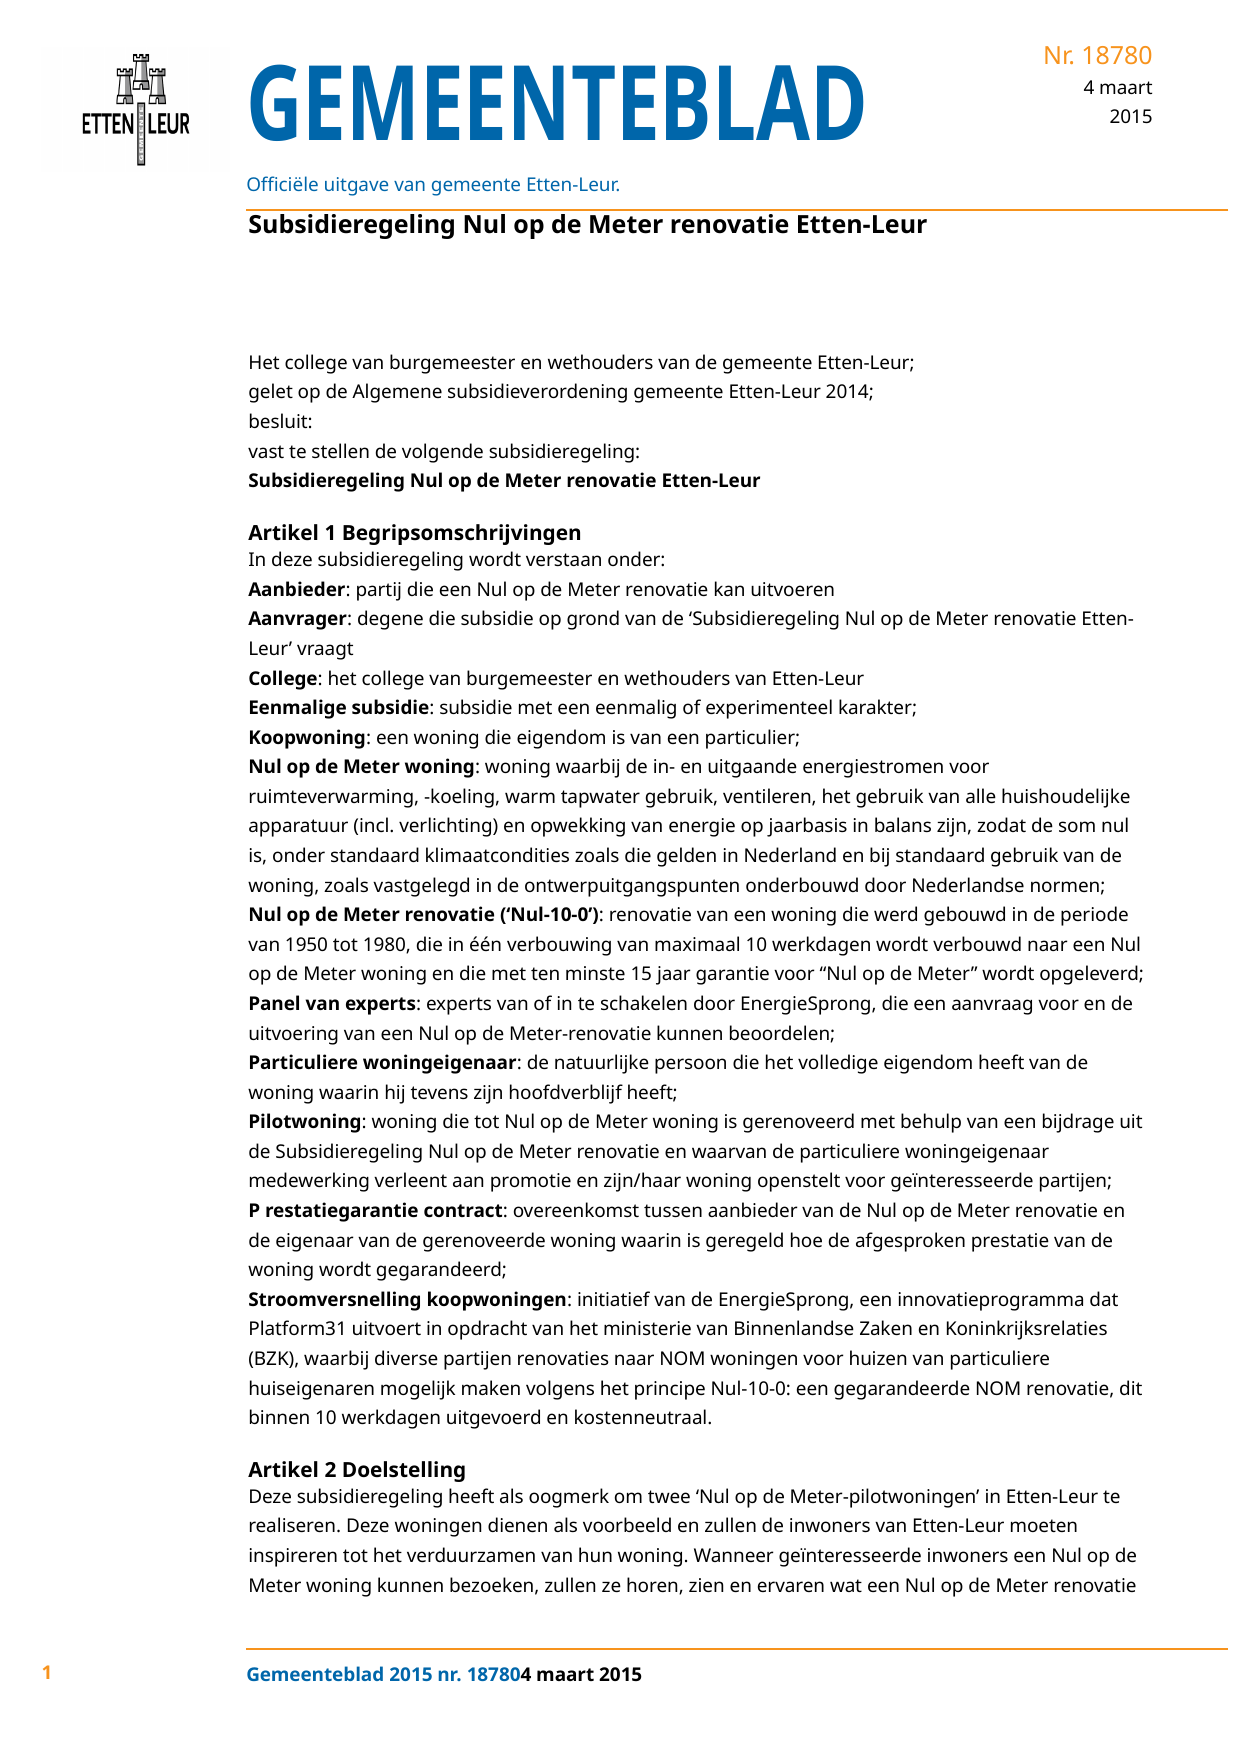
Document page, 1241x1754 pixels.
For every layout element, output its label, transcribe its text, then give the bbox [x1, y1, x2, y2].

text Artikel 1 Begripsomschrijvingen [248, 518, 1152, 546]
text College: het college van burgemeester en wethouders van Etten-Leur [248, 665, 1152, 690]
text In deze subsidieregeling wordt verstaan onder: [248, 546, 1152, 572]
text P restatiegarantie contract: overeenkomst tussen aanbieder van de Nul op de Meter renovatie en de eigenaar van de gerenoveerde woning waarin is geregeld hoe de afgesproken prestatie van de woning wordt gegarandeerd; [248, 1197, 1152, 1282]
text Eenmalige subsidie: subsidie met een eenmalig of experimenteel karakter; [248, 694, 1152, 720]
text Deze subsidieregeling heeft als oogmerk om twee ‘Nul op de Meter-pilotwoningen’ in Etten-Leur te realiseren. Deze woningen dienen als voorbeeld en zullen de inwoners van Etten-Leur moeten inspireren tot het verduurzamen van hun woning. Wanneer geïnteresseerde inwoners een Nul op de Meter woning kunnen bezoeken, zullen ze horen, zien en ervaren wat een Nul op de Meter renovatie [248, 1483, 1152, 1598]
text besluit: [248, 408, 1152, 434]
text Koopwoning: een woning die eigendom is van een particulier; [248, 724, 1152, 749]
text Nul op de Meter renovatie (‘Nul-10-0’): renovatie van een woning die werd gebouwd in de periode van 1950 tot 1980, die in één verbouwing van maximaal 10 werkdagen wordt verbouwd naar een Nul op de Meter woning en die met ten minste 15 jaar garantie voor “Nul op de Meter” wordt opgeleverd; [248, 901, 1152, 986]
text Particuliere woningeigenaar: de natuurlijke persoon die het volledige eigendom heeft van de woning waarin hij tevens zijn hoofdverblijf heeft; [248, 1049, 1152, 1104]
text Pilotwoning: woning die tot Nul op de Meter woning is gerenoveerd met behulp van een bijdrage uit de Subsidieregeling Nul op de Meter renovatie en waarvan de particuliere woningeigenaar medewerking verleent aan promotie en zijn/haar woning openstelt voor geïnteresseerde partijen; [248, 1108, 1152, 1193]
text Subsidieregeling Nul op de Meter renovatie Etten-Leur [248, 467, 1152, 493]
text vast te stellen de volgende subsidieregeling: [248, 438, 1152, 464]
text Stroomversnelling koopwoningen: initiatief van de EnergieSprong, een innovatieprogramma dat Platform31 uitvoert in opdracht van het ministerie van Binnenlandse Zaken en Koninkrijksrelaties (BZK), waarbij diverse partijen renovaties naar NOM woningen voor huizen van particuliere huiseigenaren mogelijk maken volgens het principe Nul-10-0: een gegarandeerde NOM renovatie, dit binnen 10 werkdagen uitgevoerd en kostenneutraal. [248, 1286, 1152, 1430]
text Panel van experts: experts van of in te schakelen door EnergieSprong, die een aanvraag voor en de uitvoering van een Nul op de Meter-renovatie kunnen beoordelen; [248, 990, 1152, 1045]
text Aanbieder: partij die een Nul op de Meter renovatie kan uitvoeren [248, 576, 1152, 602]
text Nul op de Meter woning: woning waarbij de in- en uitgaande energiestromen voor ruimteverwarming, -koeling, warm tapwater gebruik, ventileren, het gebruik van alle huishoudelijke apparatuur (incl. verlichting) en opwekking van energie op jaarbasis in balans zijn, zodat de som nul is, onder standaard klimaatcondities zoals die gelden in Nederland en bij standaard gebruik van de woning, zoals vastgelegd in de ontwerpuitgangspunten onderbouwd door Nederlandse normen; [248, 753, 1152, 897]
text gelet op de Algemene subsidieverordening gemeente Etten-Leur 2014; [248, 379, 1152, 404]
text Subsidieregeling Nul op de Meter renovatie Etten-Leur [248, 211, 1152, 241]
picture [41, 47, 231, 172]
text Het college van burgemeester en wethouders van de gemeente Etten-Leur; [248, 349, 1152, 375]
text Artikel 2 Doelstelling [248, 1455, 1152, 1483]
text Aanvrager: degene die subsidie op grond van de ‘Subsidieregeling Nul op de Meter renovatie Etten-Leur’ vraagt [248, 606, 1152, 661]
